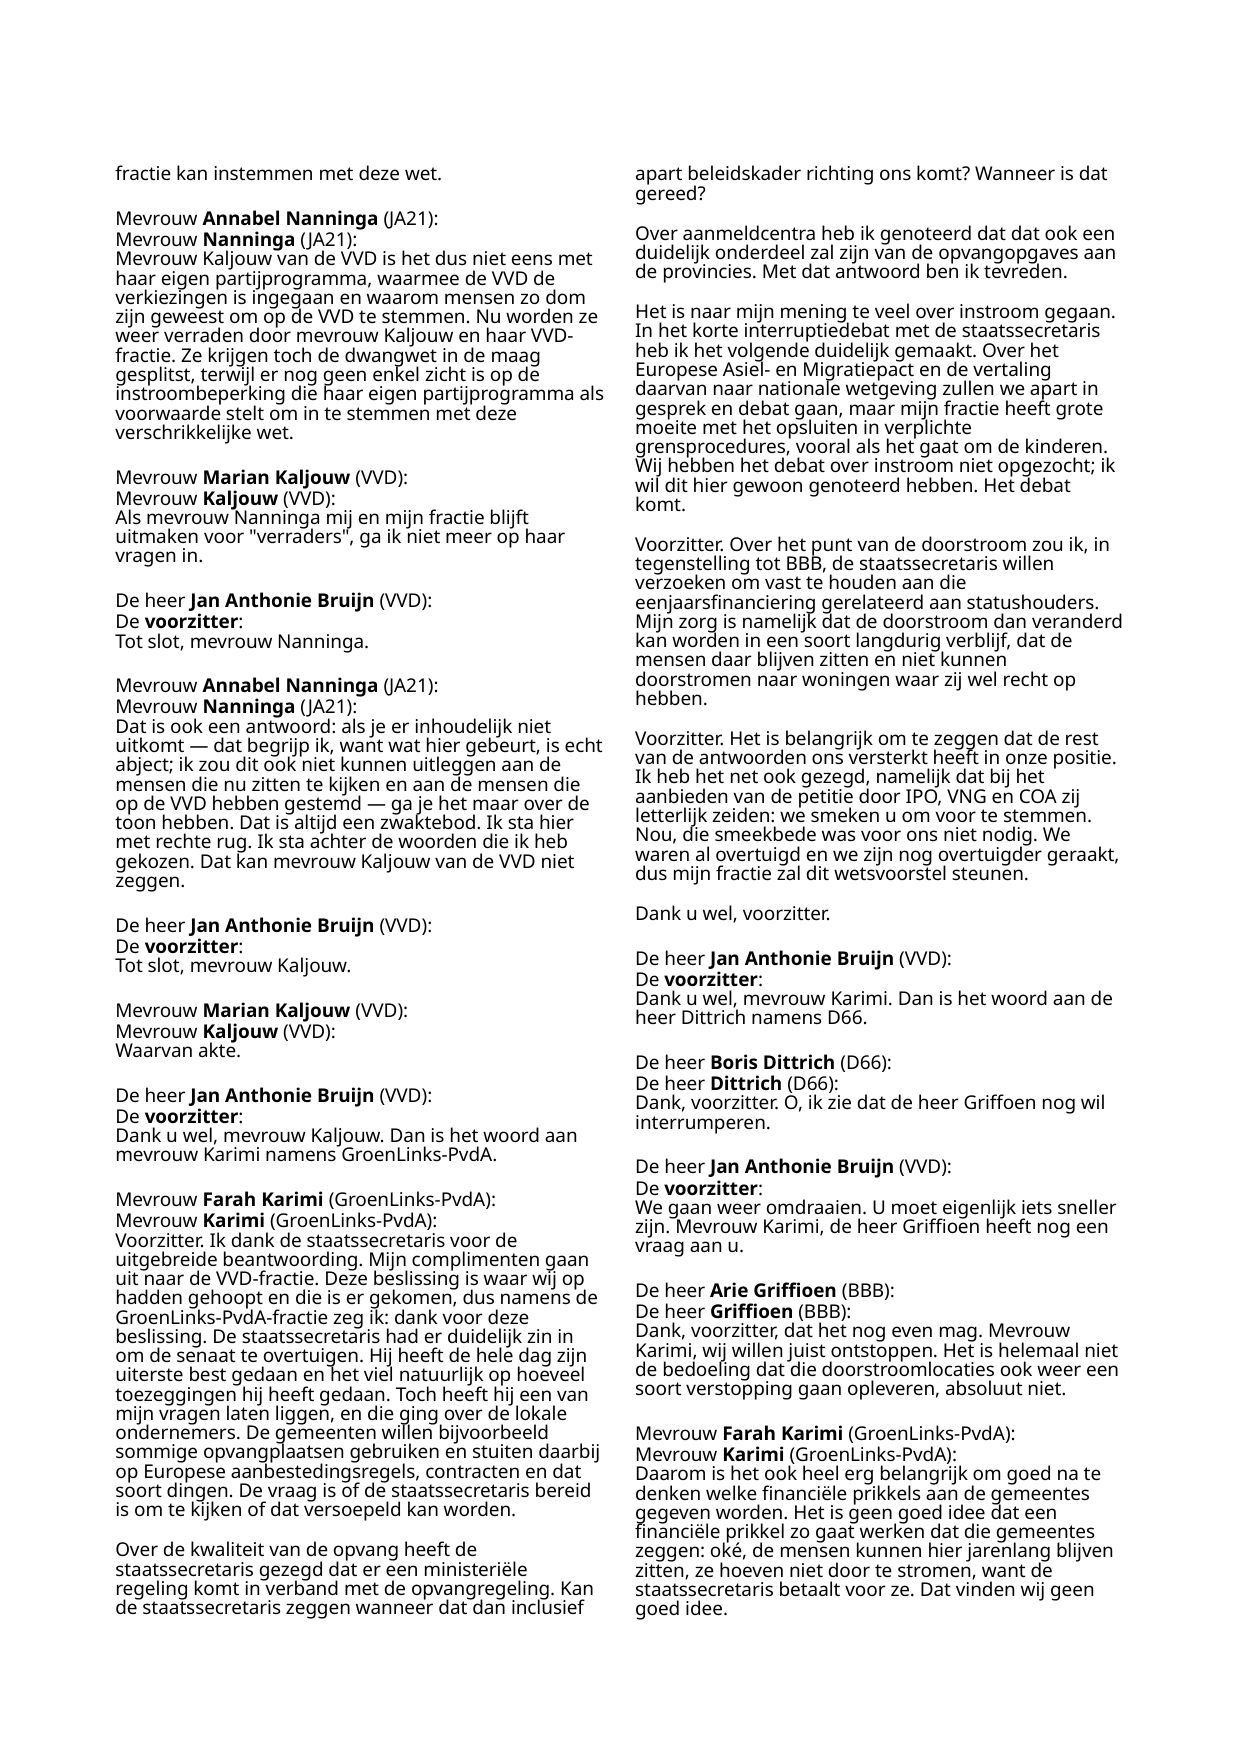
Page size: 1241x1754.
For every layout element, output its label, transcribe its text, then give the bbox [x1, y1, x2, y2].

text De voorzitter: [635, 971, 1125, 990]
text De heer Jan Anthonie Bruijn (VVD): [635, 945, 1125, 971]
text Mevrouw Marian Kaljouw (VVD): [115, 997, 605, 1023]
text De heer Jan Anthonie Bruijn (VVD): [115, 912, 605, 938]
text Mevrouw Annabel Nanninga (JA21): [115, 205, 605, 231]
text Dank u wel, mevrouw Kaljouw. Dan is het woord aan mevrouw Karimi namens GroenLinks-PvdA. [115, 1127, 605, 1166]
text Het is naar mijn mening te veel over instroom gegaan. In het korte interruptiedebat met de staatssecretaris heb ik het volgende duidelijk gemaakt. Over het Europese Asiel- en Migratiepact en de vertaling daarvan naar nationale wetgeving zullen we apart in gesprek en debat gaan, maar mijn fractie heeft grote moeite met het opsluiten in verplichte grensprocedures, vooral als het gaat om de kinderen. Wij hebben het debat over instroom niet opgezocht; ik wil dit hier gewoon genoteerd hebben. Het debat komt. [635, 303, 1125, 515]
text Mevrouw Karimi (GroenLinks-PvdA): [635, 1446, 1125, 1465]
text De voorzitter: [115, 938, 605, 957]
text Waarvan akte. [115, 1042, 605, 1061]
text Mevrouw Nanninga (JA21): [115, 231, 605, 250]
text Dank u wel, mevrouw Karimi. Dan is het woord aan de heer Dittrich namens D66. [635, 990, 1125, 1028]
text Over aanmeldcentra heb ik genoteerd dat dat ook een duidelijk onderdeel zal zijn van de opvangopgaves aan de provincies. Met dat antwoord ben ik tevreden. [635, 224, 1125, 282]
text De heer Boris Dittrich (D66): [635, 1049, 1125, 1075]
text Mevrouw Karimi (GroenLinks-PvdA): [115, 1212, 605, 1232]
text We gaan weer omdraaien. U moet eigenlijk iets sneller zijn. Mevrouw Karimi, de heer Griffioen heeft nog een vraag aan u. [635, 1199, 1125, 1257]
text Tot slot, mevrouw Kaljouw. [115, 957, 605, 976]
text apart beleidskader richting ons komt? Wanneer is dat gereed? [635, 165, 1125, 204]
text Mevrouw Kaljouw van de VVD is het dus niet eens met haar eigen partijprogramma, waarmee de VVD de verkiezingen is ingegaan en waarom mensen zo dom zijn geweest om op de VVD te stemmen. Nu worden ze weer verraden door mevrouw Kaljouw en haar VVD-fractie. Ze krijgen toch de dwangwet in de maag gesplitst, terwijl er nog geen enkel zicht is op de instroombeperking die haar eigen partijprogramma als voorwaarde stelt om in te stemmen met deze verschrikkelijke wet. [115, 250, 605, 443]
text Dank, voorzitter, dat het nog even mag. Mevrouw Karimi, wij willen juist ontstoppen. Het is helemaal niet de bedoeling dat die doorstroomlocaties ook weer een soort verstopping gaan opleveren, absoluut niet. [635, 1322, 1125, 1399]
text De heer Jan Anthonie Bruijn (VVD): [115, 1082, 605, 1108]
text Tot slot, mevrouw Nanninga. [115, 633, 605, 652]
text Voorzitter. Het is belangrijk om te zeggen dat de rest van de antwoorden ons versterkt heeft in onze positie. Ik heb het net ook gezegd, namelijk dat bij het aanbieden van de petitie door IPO, VNG en COA zij letterlijk zeiden: we smeken u om voor te stemmen. Nou, die smeekbede was voor ons niet nodig. We waren al overtuigd en we zijn nog overtuigder geraakt, dus mijn fractie zal dit wetsvoorstel steunen. [635, 730, 1125, 884]
text Dank u wel, voorzitter. [635, 905, 1125, 924]
text fractie kan instemmen met deze wet. [115, 165, 605, 184]
text Mevrouw Farah Karimi (GroenLinks-PvdA): [635, 1420, 1125, 1446]
text Dank, voorzitter. O, ik zie dat de heer Griffoen nog wil interrumperen. [635, 1094, 1125, 1133]
text De voorzitter: [115, 1108, 605, 1127]
text De heer Arie Griffioen (BBB): [635, 1277, 1125, 1303]
text Dat is ook een antwoord: als je er inhoudelijk niet uitkomt — dat begrijp ik, want wat hier gebeurt, is echt abject; ik zou dit ook niet kunnen uitleggen aan de mensen die nu zitten te kijken en aan de mensen die op de VVD hebben gestemd — ga je het maar over de toon hebben. Dat is altijd een zwaktebod. Ik sta hier met rechte rug. Ik sta achter de woorden die ik heb gekozen. Dat kan mevrouw Kaljouw van de VVD niet zeggen. [115, 718, 605, 891]
text Mevrouw Kaljouw (VVD): [115, 490, 605, 509]
text De voorzitter: [635, 1179, 1125, 1199]
text De voorzitter: [115, 613, 605, 633]
text Voorzitter. Over het punt van de doorstroom zou ik, in tegenstelling tot BBB, de staatssecretaris willen verzoeken om vast te houden aan die eenjaarsfinanciering gerelateerd aan statushouders. Mijn zorg is namelijk dat de doorstroom dan veranderd kan worden in een soort langdurig verblijf, dat de mensen daar blijven zitten en niet kunnen doorstromen naar woningen waar zij wel recht op hebben. [635, 536, 1125, 709]
text De heer Jan Anthonie Bruijn (VVD): [115, 588, 605, 613]
text Voorzitter. Ik dank de staatssecretaris voor de uitgebreide beantwoording. Mijn complimenten gaan uit naar de VVD-fractie. Deze beslissing is waar wij op hadden gehoopt en die is er gekomen, dus namens de GroenLinks-PvdA-fractie zeg ik: dank voor deze beslissing. De staatssecretaris had er duidelijk zin in om de senaat te overtuigen. Hij heeft de hele dag zijn uiterste best gedaan en het viel natuurlijk op hoeveel toezeggingen hij heeft gedaan. Toch heeft hij een van mijn vragen laten liggen, en die ging over de lokale ondernemers. De gemeenten willen bijvoorbeeld sommige opvangplaatsen gebruiken en stuiten daarbij op Europese aanbestedingsregels, contracten en dat soort dingen. De vraag is of de staatssecretaris bereid is om te kijken of dat versoepeld kan worden. [115, 1232, 605, 1521]
text De heer Dittrich (D66): [635, 1075, 1125, 1094]
text De heer Jan Anthonie Bruijn (VVD): [635, 1154, 1125, 1179]
text Daarom is het ook heel erg belangrijk om goed na te denken welke financiële prikkels aan de gemeentes gegeven worden. Het is geen goed idee dat een financiële prikkel zo gaat werken dat die gemeentes zeggen: oké, de mensen kunnen hier jarenlang blijven zitten, ze hoeven niet door te stromen, want de staatssecretaris betaalt voor ze. Dat vinden wij geen goed idee. [635, 1465, 1125, 1619]
text Over de kwaliteit van de opvang heeft de staatssecretaris gezegd dat er een ministeriële regeling komt in verband met de opvangregeling. Kan de staatssecretaris zeggen wanneer dat dan inclusief [115, 1541, 605, 1618]
text Mevrouw Marian Kaljouw (VVD): [115, 464, 605, 490]
text Mevrouw Annabel Nanninga (JA21): [115, 673, 605, 698]
text De heer Griffioen (BBB): [635, 1303, 1125, 1322]
text Mevrouw Kaljouw (VVD): [115, 1023, 605, 1042]
text Mevrouw Nanninga (JA21): [115, 698, 605, 718]
text Mevrouw Farah Karimi (GroenLinks-PvdA): [115, 1187, 605, 1212]
text Als mevrouw Nanninga mij en mijn fractie blijft uitmaken voor "verraders", ga ik niet meer op haar vragen in. [115, 509, 605, 567]
